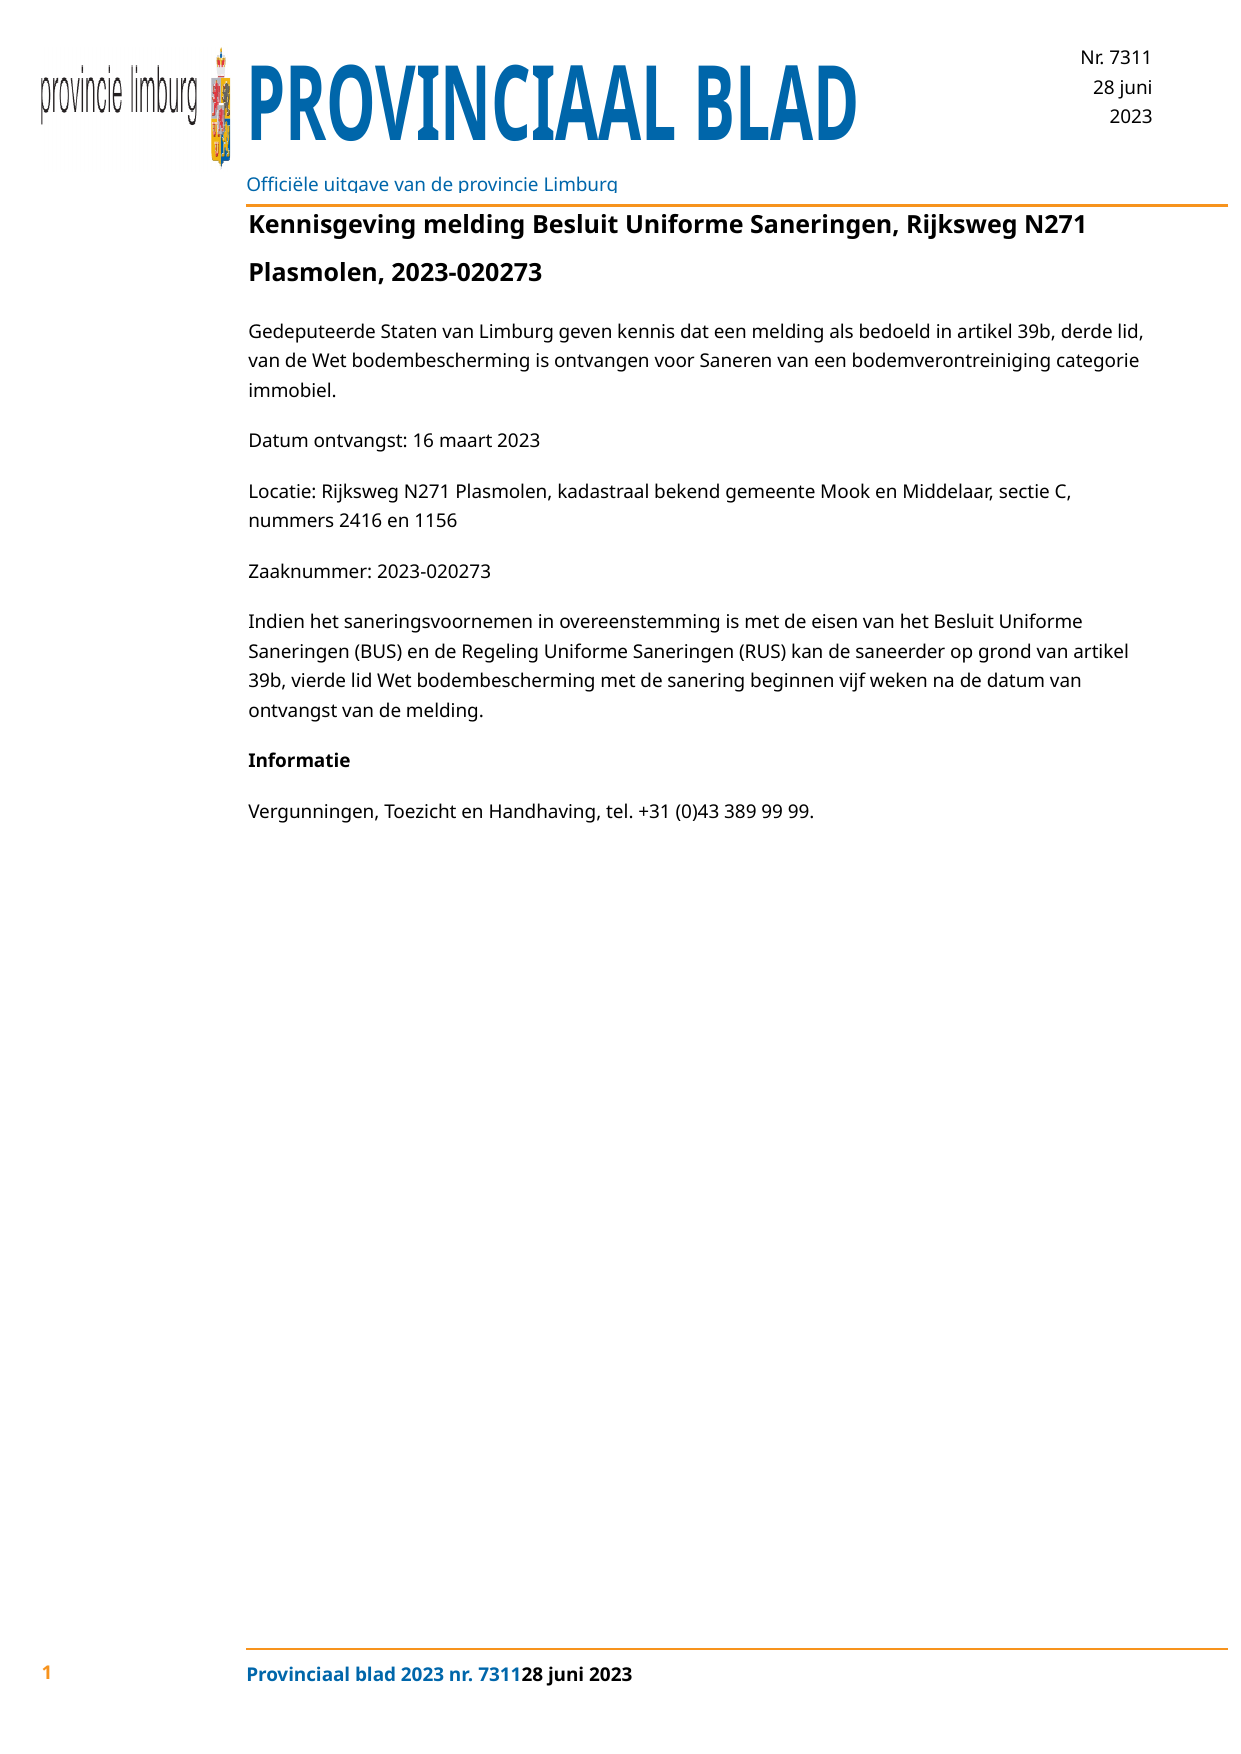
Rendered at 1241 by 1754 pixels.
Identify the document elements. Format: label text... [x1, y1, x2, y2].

text Locatie: Rijksweg N271 Plasmolen, kadastraal bekend gemeente Mook en Middelaar, sectie C, nummers 2416 en 1156 [248, 478, 1152, 533]
text Datum ontvangst: 16 maart 2023 [248, 427, 1152, 453]
text Zaaknummer: 2023-020273 [248, 558, 1152, 584]
text Kennisgeving melding Besluit Uniforme Saneringen, Rijksweg N271 Plasmolen, 2023-020273 [248, 207, 1152, 288]
text Vergunningen, Toezicht en Handhaving, tel. +31 (0)43 389 99 99. [248, 798, 1152, 824]
text Indien het saneringsvoornemen in overeenstemming is met de eisen van het Besluit Uniforme Saneringen (BUS) en de Regeling Uniforme Saneringen (RUS) kan de saneerder op grond van artikel 39b, vierde lid Wet bodembescherming met de sanering beginnen vijf weken na de datum van ontvangst van de melding. [248, 608, 1152, 723]
text Gedeputeerde Staten van Limburg geven kennis dat een melding als bedoeld in artikel 39b, derde lid, van de Wet bodembescherming is ontvangen voor Saneren van een bodemverontreiniging categorie immobiel. [248, 318, 1152, 403]
picture [41, 47, 231, 172]
text Informatie [248, 747, 1152, 773]
